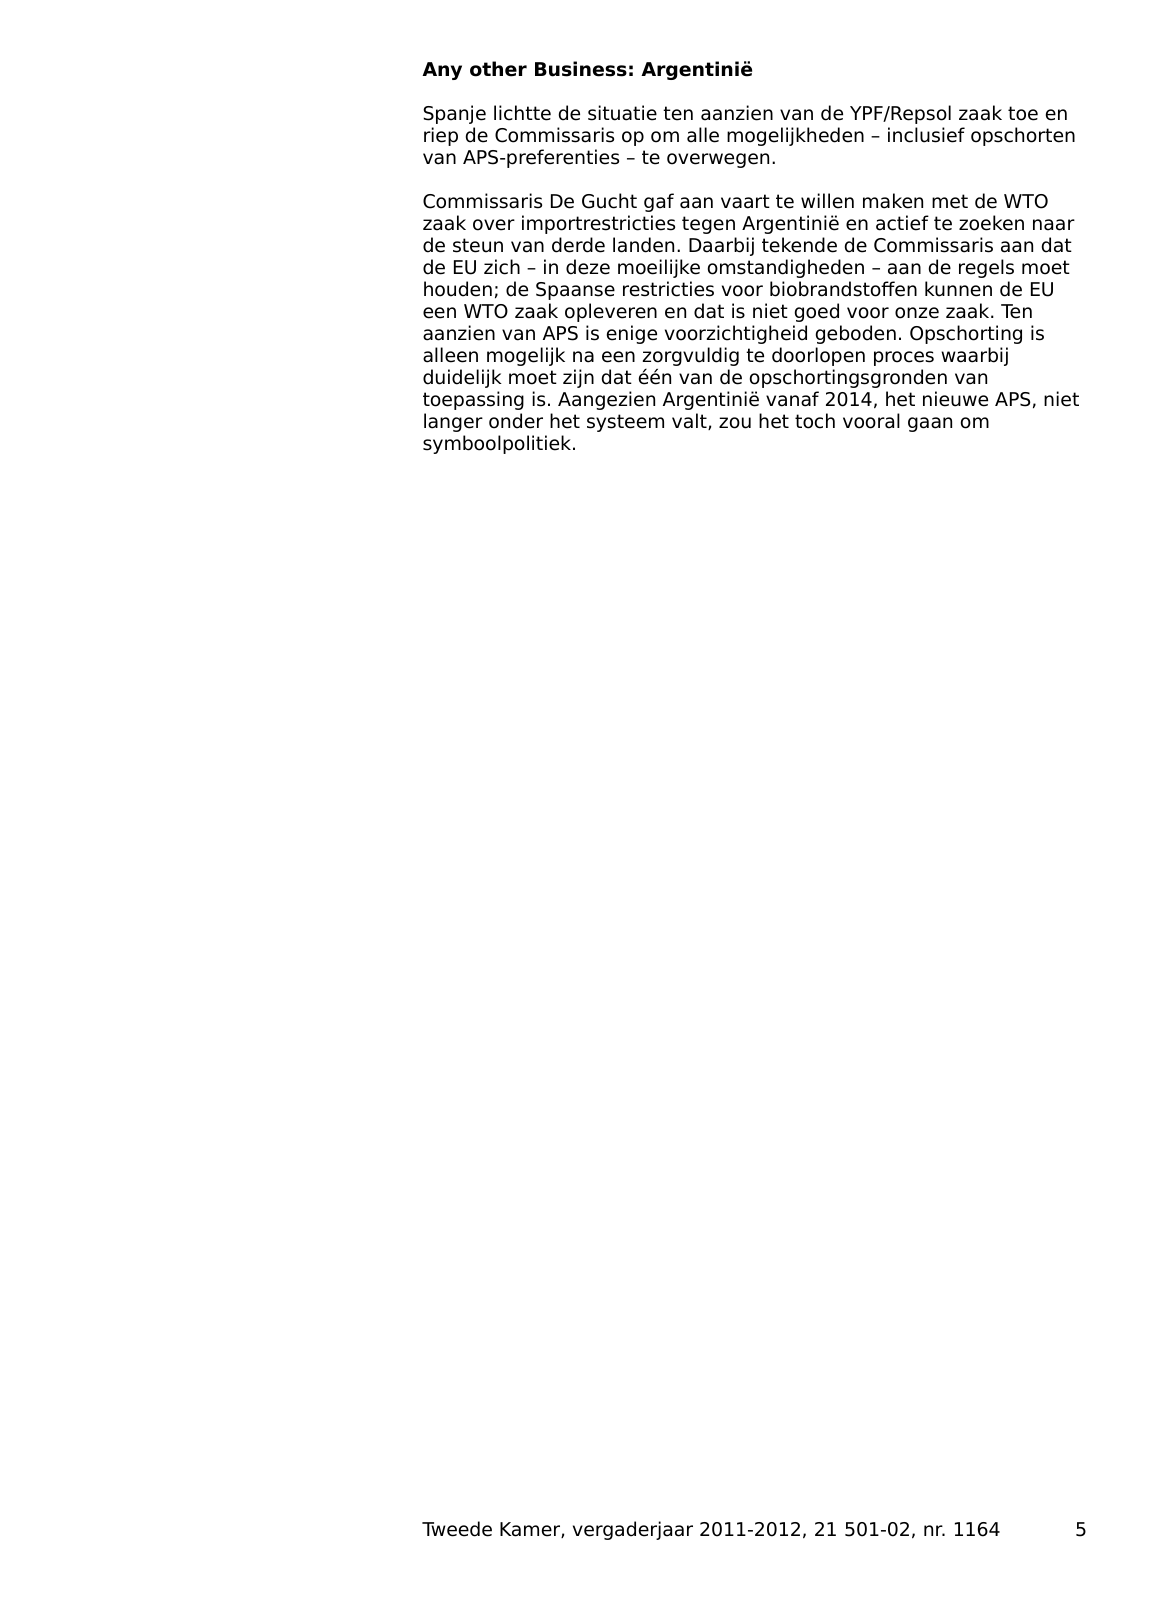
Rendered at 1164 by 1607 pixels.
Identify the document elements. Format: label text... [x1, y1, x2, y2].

text Commissaris De Gucht gaf aan vaart te willen maken met de WTO zaak over importrestricties tegen Argentinië en actief te zoeken naar de steun van derde landen. Daarbij tekende de Commissaris aan dat de EU zich – in deze moeilijke omstandigheden – aan de regels moet houden; de Spaanse restricties voor biobrandstoffen kunnen de EU een WTO zaak opleveren en dat is niet goed voor onze zaak. Ten aanzien van APS is enige voorzichtigheid geboden. Opschorting is alleen mogelijk na een zorgvuldig te doorlopen proces waarbij duidelijk moet zijn dat één van de opschortingsgronden van toepassing is. Aangezien Argentinië vanaf 2014, het nieuwe APS, niet langer onder het systeem valt, zou het toch vooral gaan om symboolpolitiek. [422, 191, 1087, 455]
subtitle Any other Business: Argentinië [422, 59, 1087, 81]
text Spanje lichtte de situatie ten aanzien van de YPF/Repsol zaak toe en riep de Commissaris op om alle mogelijkheden – inclusief opschorten van APS-preferenties – te overwegen. [422, 103, 1087, 169]
